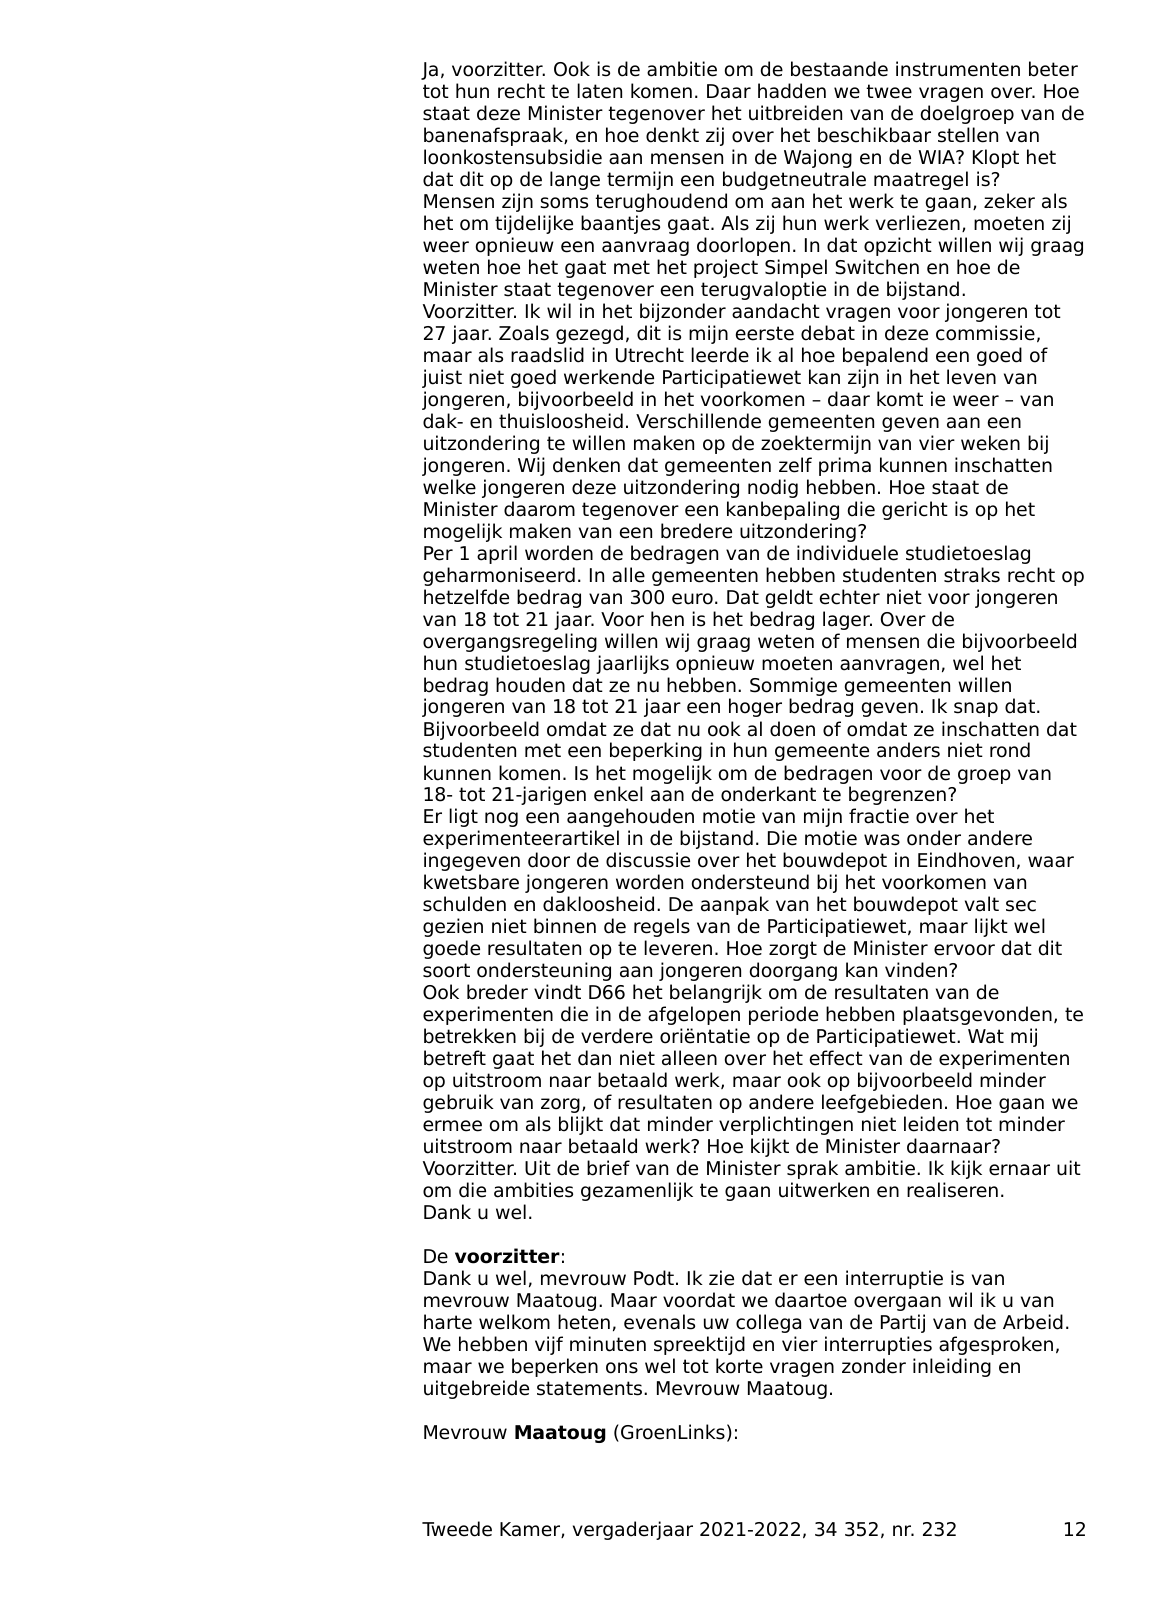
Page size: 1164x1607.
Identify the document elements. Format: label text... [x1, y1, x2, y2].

text Ook breder vindt D66 het belangrijk om de resultaten van de experimenten die in de afgelopen periode hebben plaatsgevonden, te betrekken bij de verdere oriëntatie op de Participatiewet. Wat mij betreft gaat het dan niet alleen over het effect van de experimenten op uitstroom naar betaald werk, maar ook op bijvoorbeeld minder gebruik van zorg, of resultaten op andere leefgebieden. Hoe gaan we ermee om als blijkt dat minder verplichtingen niet leiden tot minder uitstroom naar betaald werk? Hoe kijkt de Minister daarnaar? [422, 982, 1087, 1158]
text Ja, voorzitter. Ook is de ambitie om de bestaande instrumenten beter tot hun recht te laten komen. Daar hadden we twee vragen over. Hoe staat deze Minister tegenover het uitbreiden van de doelgroep van de banenafspraak, en hoe denkt zij over het beschikbaar stellen van loonkostensubsidie aan mensen in de Wajong en de WIA? Klopt het dat dit op de lange termijn een budgetneutrale maatregel is? [422, 59, 1087, 191]
text Dank u wel. [422, 1202, 1087, 1224]
text Mensen zijn soms terughoudend om aan het werk te gaan, zeker als het om tijdelijke baantjes gaat. Als zij hun werk verliezen, moeten zij weer opnieuw een aanvraag doorlopen. In dat opzicht willen wij graag weten hoe het gaat met het project Simpel Switchen en hoe de Minister staat tegenover een terugvaloptie in de bijstand. [422, 191, 1087, 301]
text Voorzitter. Ik wil in het bijzonder aandacht vragen voor jongeren tot 27 jaar. Zoals gezegd, dit is mijn eerste debat in deze commissie, maar als raadslid in Utrecht leerde ik al hoe bepalend een goed of juist niet goed werkende Participatiewet kan zijn in het leven van jongeren, bijvoorbeeld in het voorkomen – daar komt ie weer – van dak- en thuisloosheid. Verschillende gemeenten geven aan een uitzondering te willen maken op de zoektermijn van vier weken bij jongeren. Wij denken dat gemeenten zelf prima kunnen inschatten welke jongeren deze uitzondering nodig hebben. Hoe staat de Minister daarom tegenover een kanbepaling die gericht is op het mogelijk maken van een bredere uitzondering? [422, 301, 1087, 543]
text Mevrouw Maatoug (GroenLinks): [422, 1422, 1087, 1444]
text Voorzitter. Uit de brief van de Minister sprak ambitie. Ik kijk ernaar uit om die ambities gezamenlijk te gaan uitwerken en realiseren. [422, 1158, 1087, 1202]
text De voorzitter: [422, 1246, 1087, 1268]
text Er ligt nog een aangehouden motie van mijn fractie over het experimenteerartikel in de bijstand. Die motie was onder andere ingegeven door de discussie over het bouwdepot in Eindhoven, waar kwetsbare jongeren worden ondersteund bij het voorkomen van schulden en dakloosheid. De aanpak van het bouwdepot valt sec gezien niet binnen de regels van de Participatiewet, maar lijkt wel goede resultaten op te leveren. Hoe zorgt de Minister ervoor dat dit soort ondersteuning aan jongeren doorgang kan vinden? [422, 806, 1087, 982]
text Dank u wel, mevrouw Podt. Ik zie dat er een interruptie is van mevrouw Maatoug. Maar voordat we daartoe overgaan wil ik u van harte welkom heten, evenals uw collega van de Partij van de Arbeid. We hebben vijf minuten spreektijd en vier interrupties afgesproken, maar we beperken ons wel tot korte vragen zonder inleiding en uitgebreide statements. Mevrouw Maatoug. [422, 1268, 1087, 1400]
text Per 1 april worden de bedragen van de individuele studietoeslag geharmoniseerd. In alle gemeenten hebben studenten straks recht op hetzelfde bedrag van 300 euro. Dat geldt echter niet voor jongeren van 18 tot 21 jaar. Voor hen is het bedrag lager. Over de overgangsregeling willen wij graag weten of mensen die bijvoorbeeld hun studietoeslag jaarlijks opnieuw moeten aanvragen, wel het bedrag houden dat ze nu hebben. Sommige gemeenten willen jongeren van 18 tot 21 jaar een hoger bedrag geven. Ik snap dat. Bijvoorbeeld omdat ze dat nu ook al doen of omdat ze inschatten dat studenten met een beperking in hun gemeente anders niet rond kunnen komen. Is het mogelijk om de bedragen voor de groep van 18- tot 21-jarigen enkel aan de onderkant te begrenzen? [422, 543, 1087, 806]
